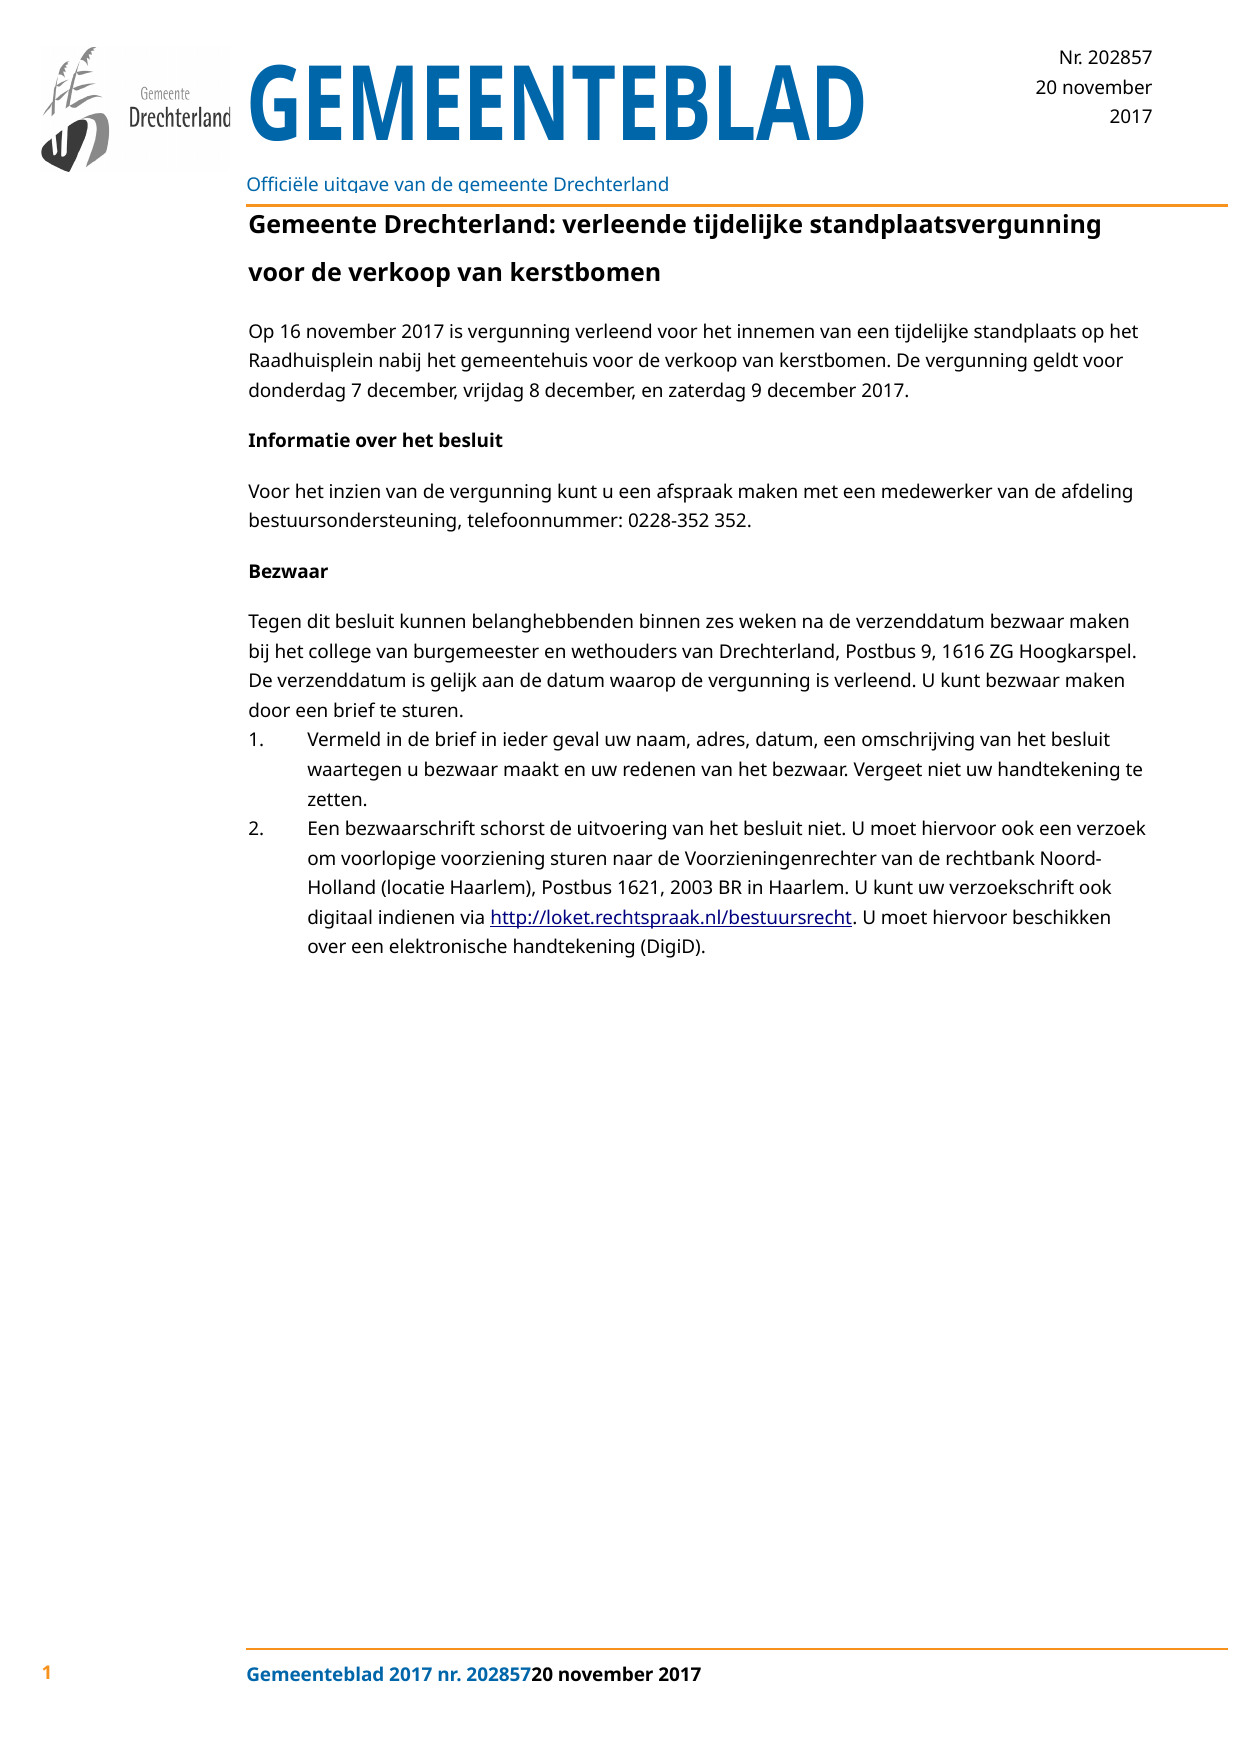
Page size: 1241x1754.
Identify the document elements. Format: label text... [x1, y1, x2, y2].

text Tegen dit besluit kunnen belanghebbenden binnen zes weken na de verzenddatum bezwaar maken bij het college van burgemeester en wethouders van Drechterland, Postbus 9, 1616 ZG Hoogkarspel. De verzenddatum is gelijk aan de datum waarop de vergunning is verleend. U kunt bezwaar maken door een brief te sturen. [248, 608, 1152, 723]
list Vermeld in de brief in ieder geval uw naam, adres, datum, een omschrijving van het besluit waartegen u bezwaar maakt en uw redenen van het bezwaar. Vergeet niet uw handtekening te zetten. [248, 727, 1152, 812]
picture [41, 47, 231, 172]
text Voor het inzien van de vergunning kunt u een afspraak maken met een medewerker van de afdeling bestuursondersteuning, telefoonnummer: 0228-352 352. [248, 478, 1152, 533]
list Een bezwaarschrift schorst de uitvoering van het besluit niet. U moet hiervoor ook een verzoek om voorlopige voorziening sturen naar de Voorzieningenrechter van de rechtbank Noord-Holland (locatie Haarlem), Postbus 1621, 2003 BR in Haarlem. U kunt uw verzoekschrift ook digitaal indienen via http://loket.rechtspraak.nl/bestuursrecht. U moet hiervoor beschikken over een elektronische handtekening (DigiD). [248, 815, 1152, 959]
text Op 16 november 2017 is vergunning verleend voor het innemen van een tijdelijke standplaats op het Raadhuisplein nabij het gemeentehuis voor de verkoop van kerstbomen. De vergunning geldt voor donderdag 7 december, vrijdag 8 december, en zaterdag 9 december 2017. [248, 318, 1152, 403]
text Informatie over het besluit [248, 427, 1152, 453]
text Bezwaar [248, 558, 1152, 584]
text Gemeente Drechterland: verleende tijdelijke standplaatsvergunning voor de verkoop van kerstbomen [248, 207, 1152, 288]
